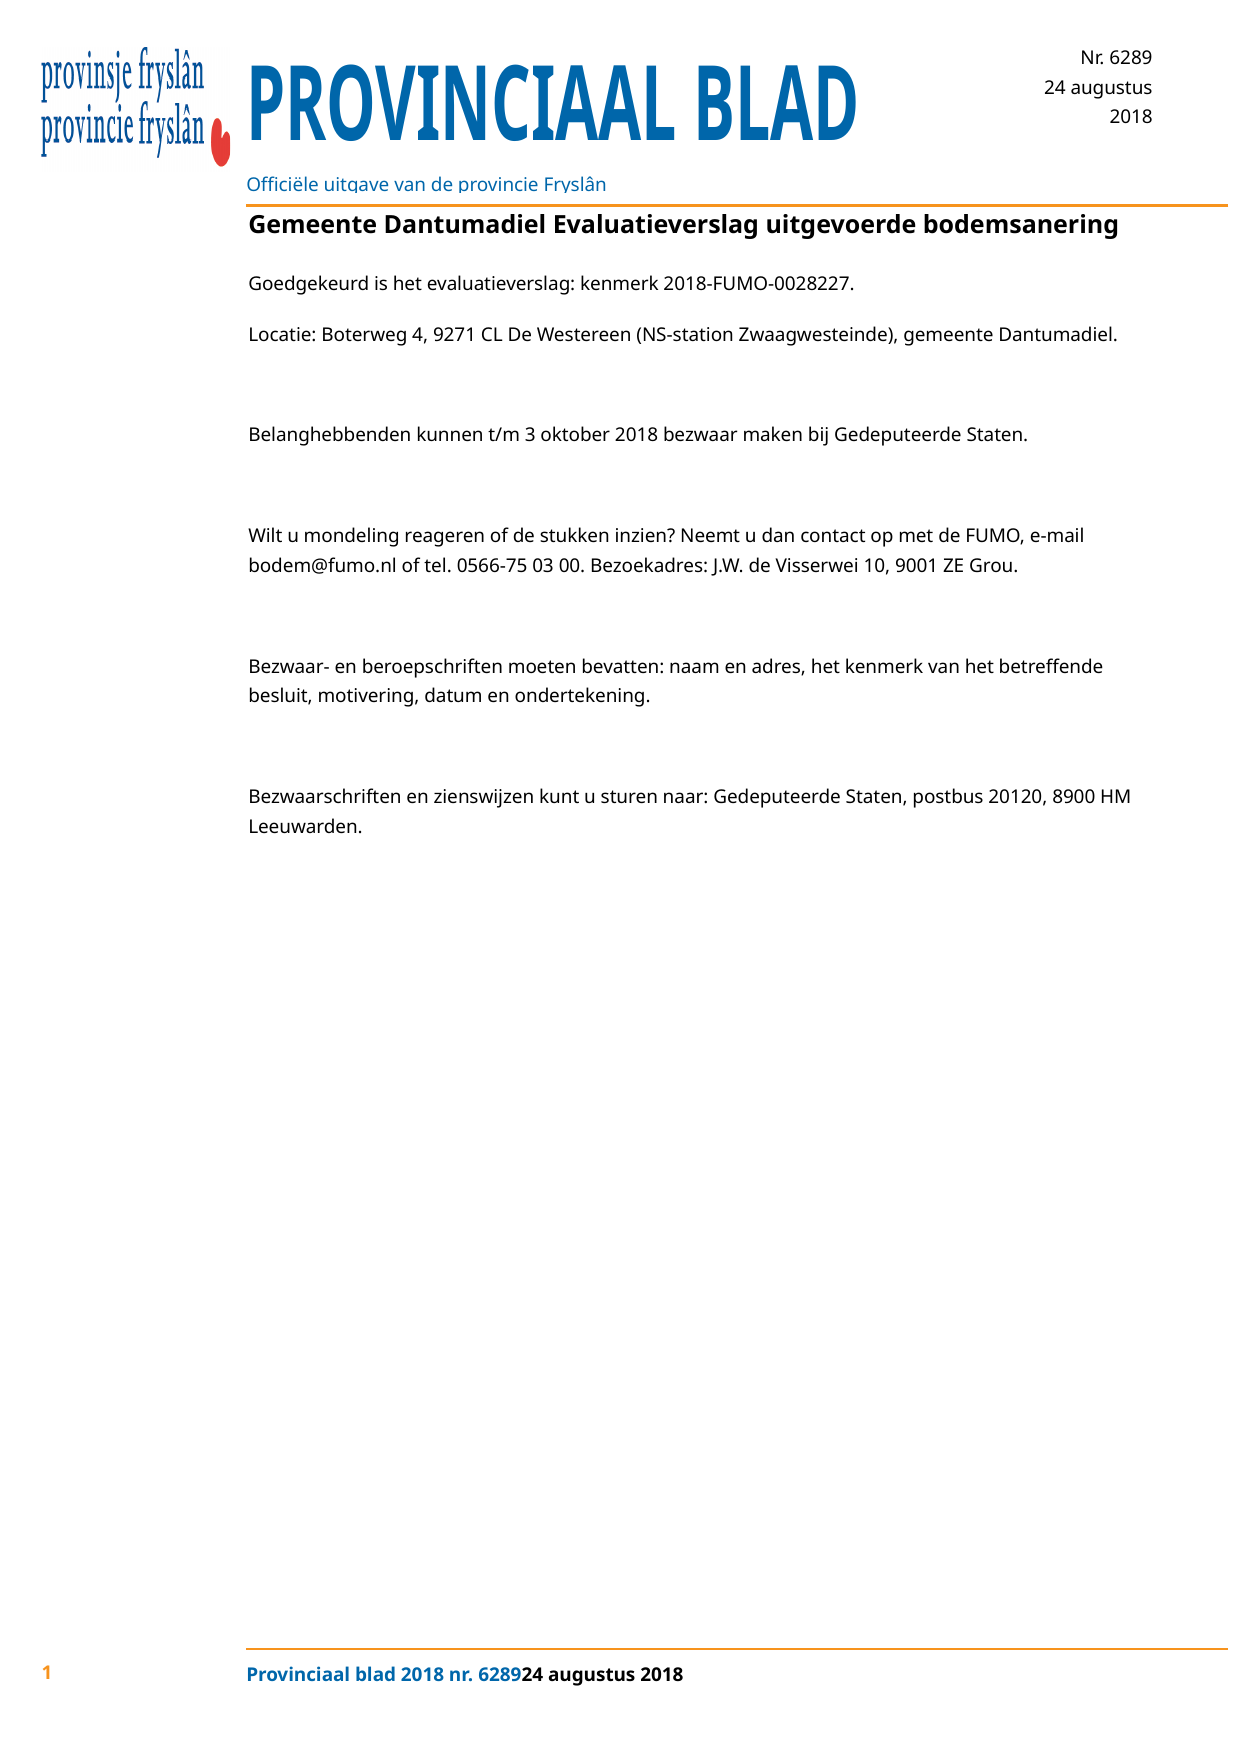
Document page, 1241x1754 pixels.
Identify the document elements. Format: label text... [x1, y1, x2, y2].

text Bezwaarschriften en zienswijzen kunt u sturen naar: Gedeputeerde Staten, postbus 20120, 8900 HM Leeuwarden. [248, 783, 1152, 838]
text Gemeente Dantumadiel Evaluatieverslag uitgevoerde bodemsanering [248, 207, 1152, 241]
text Belanghebbenden kunnen t/m 3 oktober 2018 bezwaar maken bij Gedeputeerde Staten. [248, 422, 1152, 447]
text Bezwaar- en beroepschriften moeten bevatten: naam en adres, het kenmerk van het betreffende besluit, motivering, datum en ondertekening. [248, 653, 1152, 708]
text Wilt u mondeling reageren of de stukken inzien? Neemt u dan contact op met de FUMO, e-mail bodem@fumo.nl of tel. 0566-75 03 00. Bezoekadres: J.W. de Visserwei 10, 9001 ZE Grou. [248, 522, 1152, 578]
picture [41, 47, 231, 172]
text Locatie: Boterweg 4, 9271 CL De Westereen (NS-station Zwaagwesteinde), gemeente Dantumadiel. [248, 321, 1152, 346]
text Goedgekeurd is het evaluatieverslag: kenmerk 2018-FUMO-0028227. [248, 270, 1152, 296]
